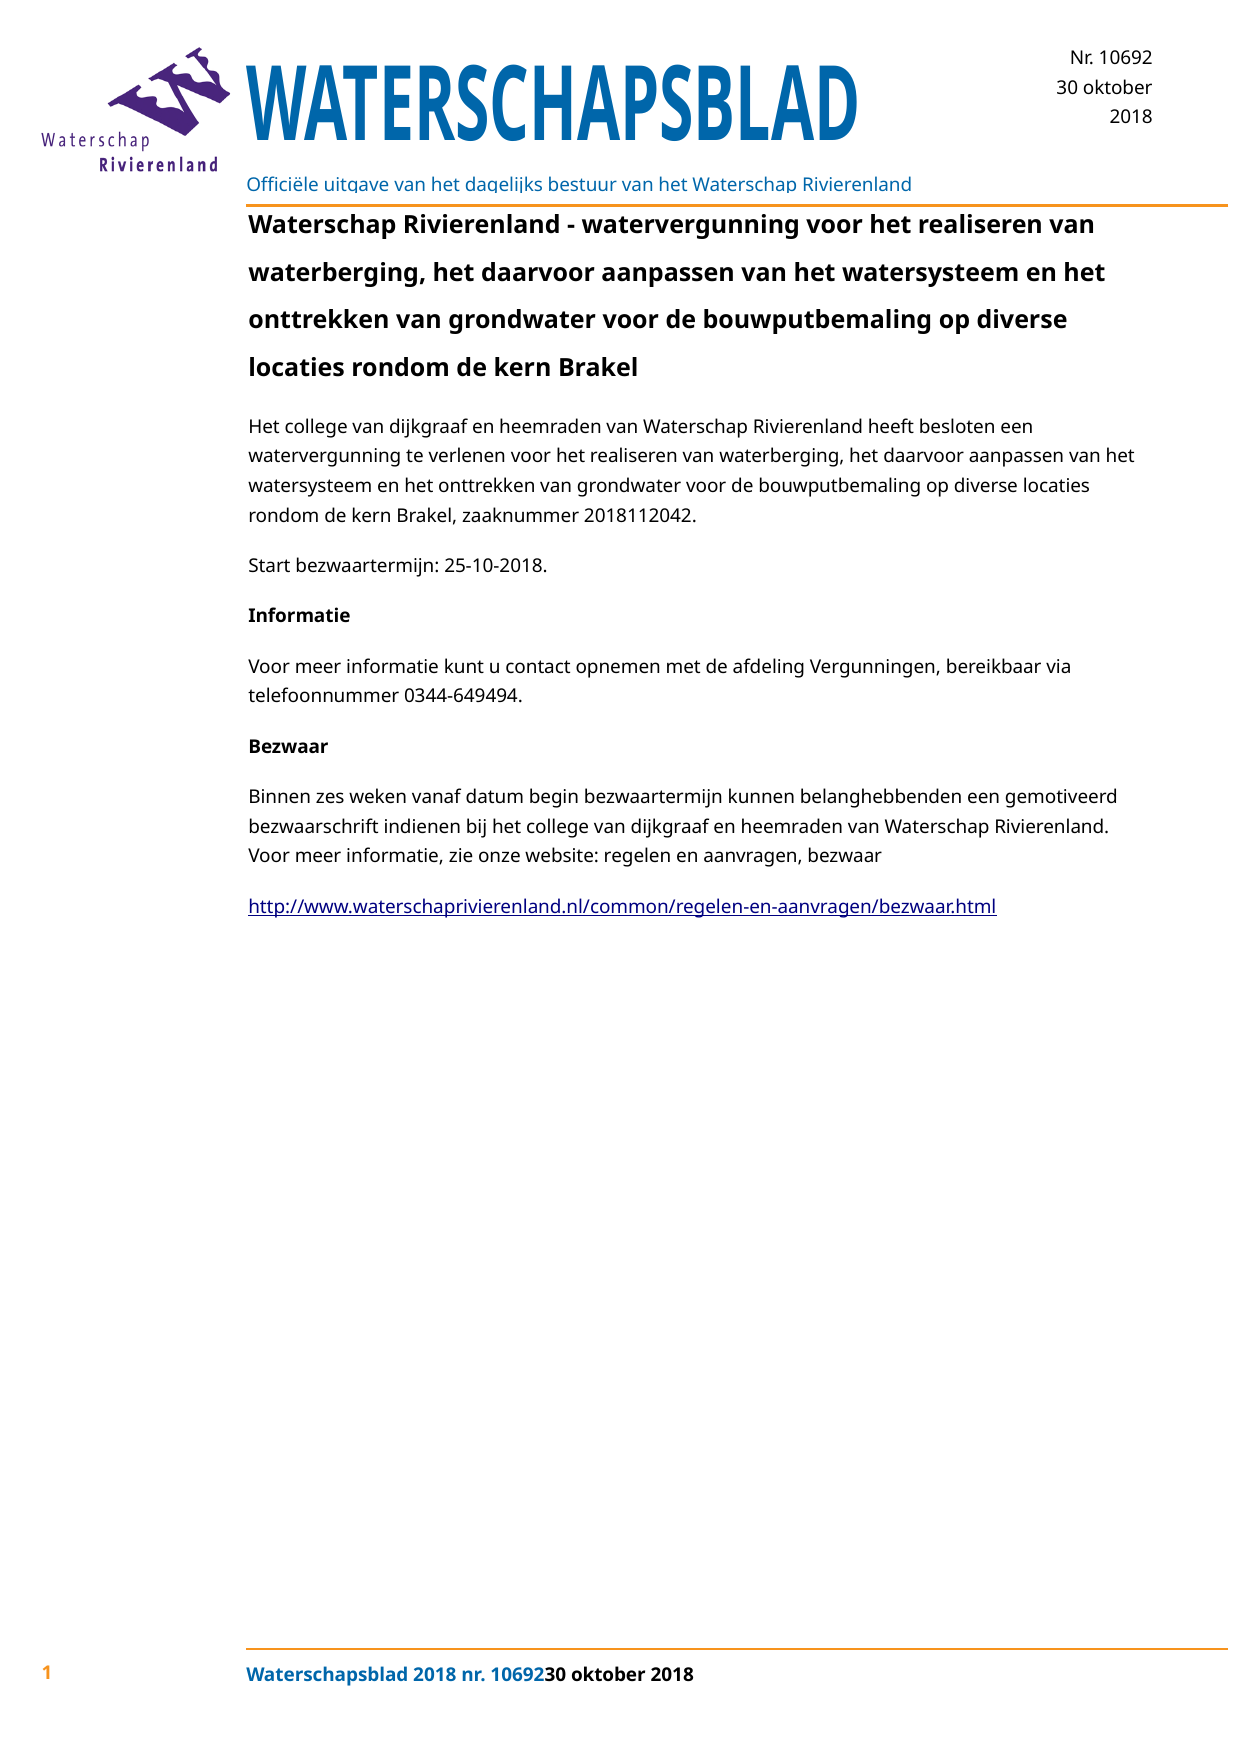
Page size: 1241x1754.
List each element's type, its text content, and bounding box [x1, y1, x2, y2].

text Informatie [248, 603, 1152, 628]
text Bezwaar [248, 733, 1152, 759]
text Waterschap Rivierenland - watervergunning voor het realiseren van waterberging, het daarvoor aanpassen van het watersysteem en het onttrekken van grondwater voor de bouwputbemaling op diverse locaties rondom de kern Brakel [248, 207, 1152, 384]
picture [41, 47, 231, 172]
text http://www.waterschaprivierenland.nl/common/regelen-en-aanvragen/bezwaar.html [248, 893, 1152, 919]
text Het college van dijkgraaf en heemraden van Waterschap Rivierenland heeft besloten een watervergunning te verlenen voor het realiseren van waterberging, het daarvoor aanpassen van het watersysteem en het onttrekken van grondwater voor de bouwputbemaling op diverse locaties rondom de kern Brakel, zaaknummer 2018112042. [248, 413, 1152, 528]
text Binnen zes weken vanaf datum begin bezwaartermijn kunnen belanghebbenden een gemotiveerd bezwaarschrift indienen bij het college van dijkgraaf en heemraden van Waterschap Rivierenland. Voor meer informatie, zie onze website: regelen en aanvragen, bezwaar [248, 783, 1152, 868]
text Start bezwaartermijn: 25-10-2018. [248, 552, 1152, 578]
text Voor meer informatie kunt u contact opnemen met de afdeling Vergunningen, bereikbaar via telefoonnummer 0344-649494. [248, 653, 1152, 708]
